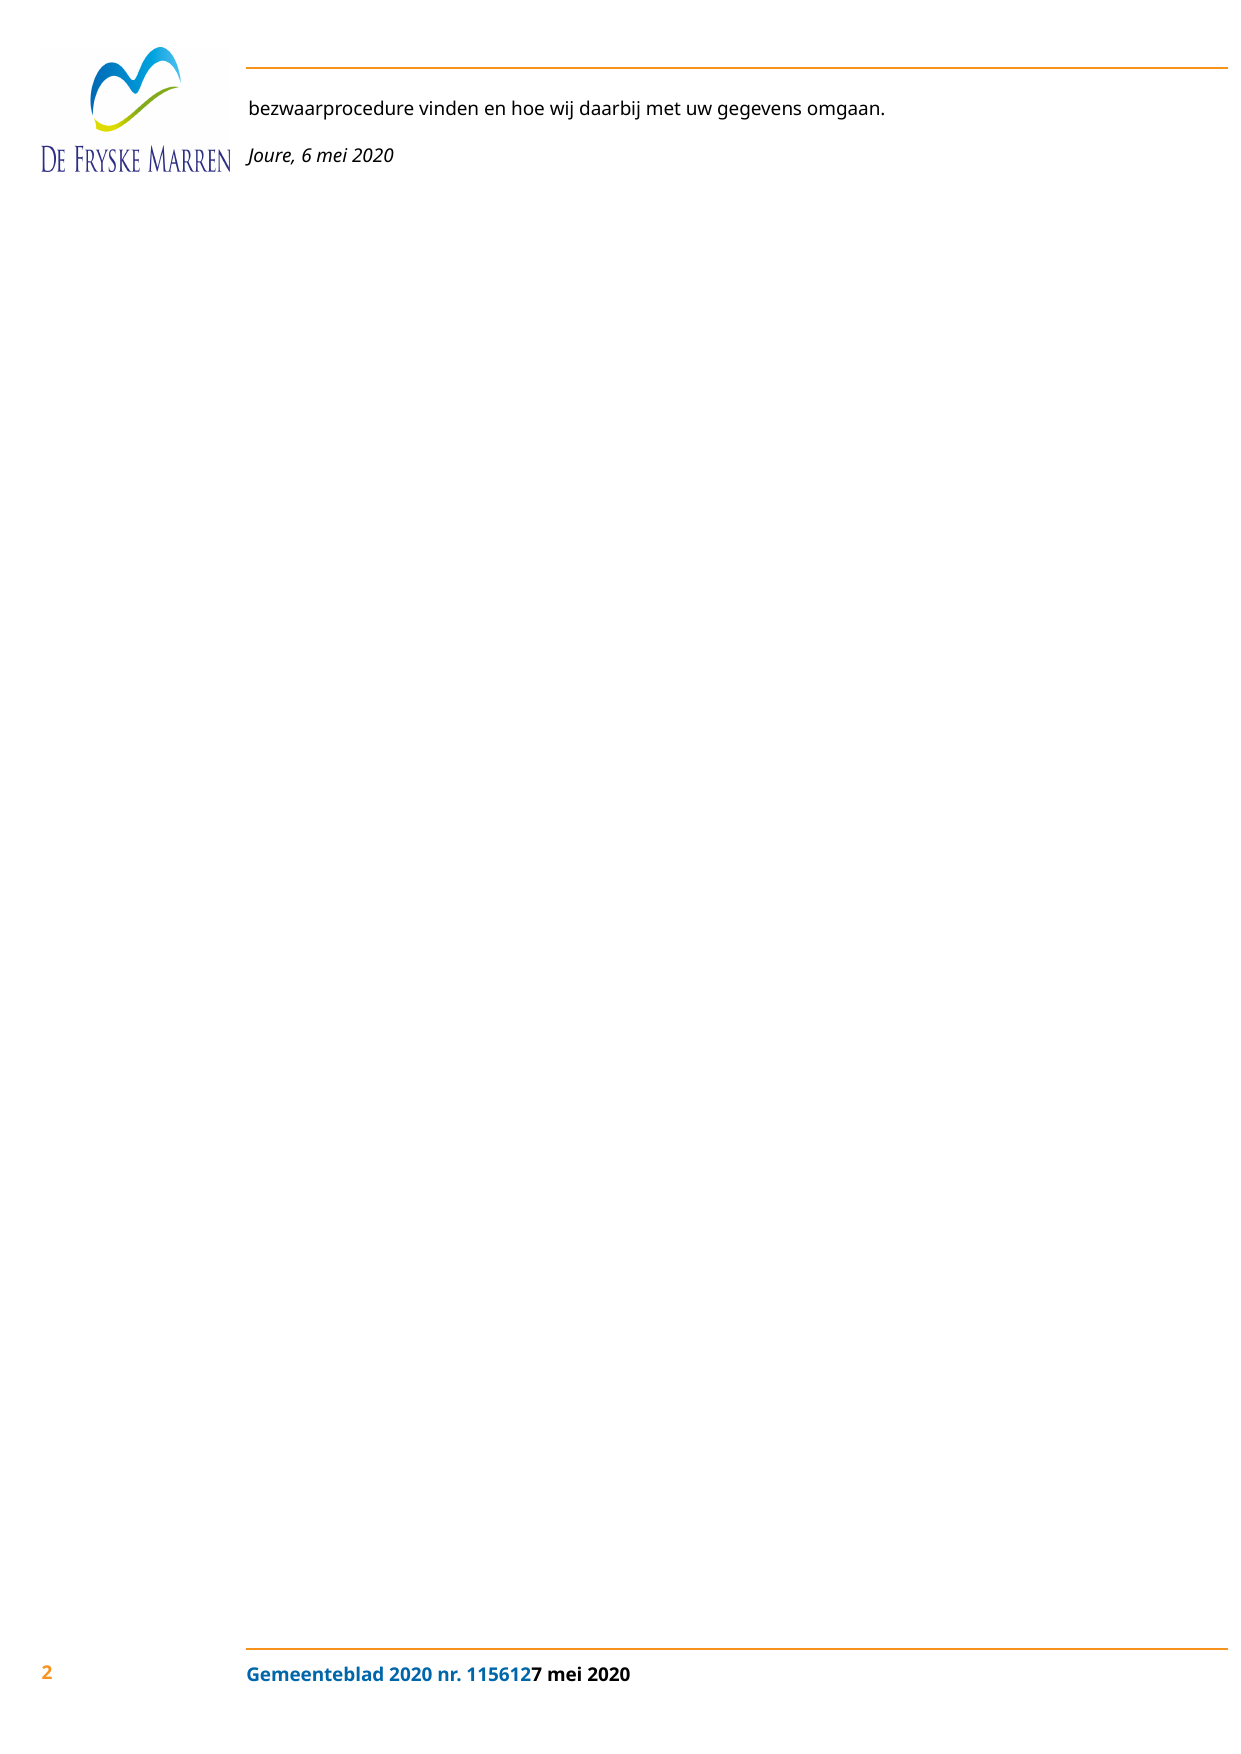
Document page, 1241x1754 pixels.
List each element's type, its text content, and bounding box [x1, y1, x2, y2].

picture [41, 47, 231, 172]
text bezwaarprocedure vinden en hoe wij daarbij met uw gegevens omgaan. [248, 95, 1152, 121]
text Joure, 6 mei 2020 [248, 143, 1152, 168]
